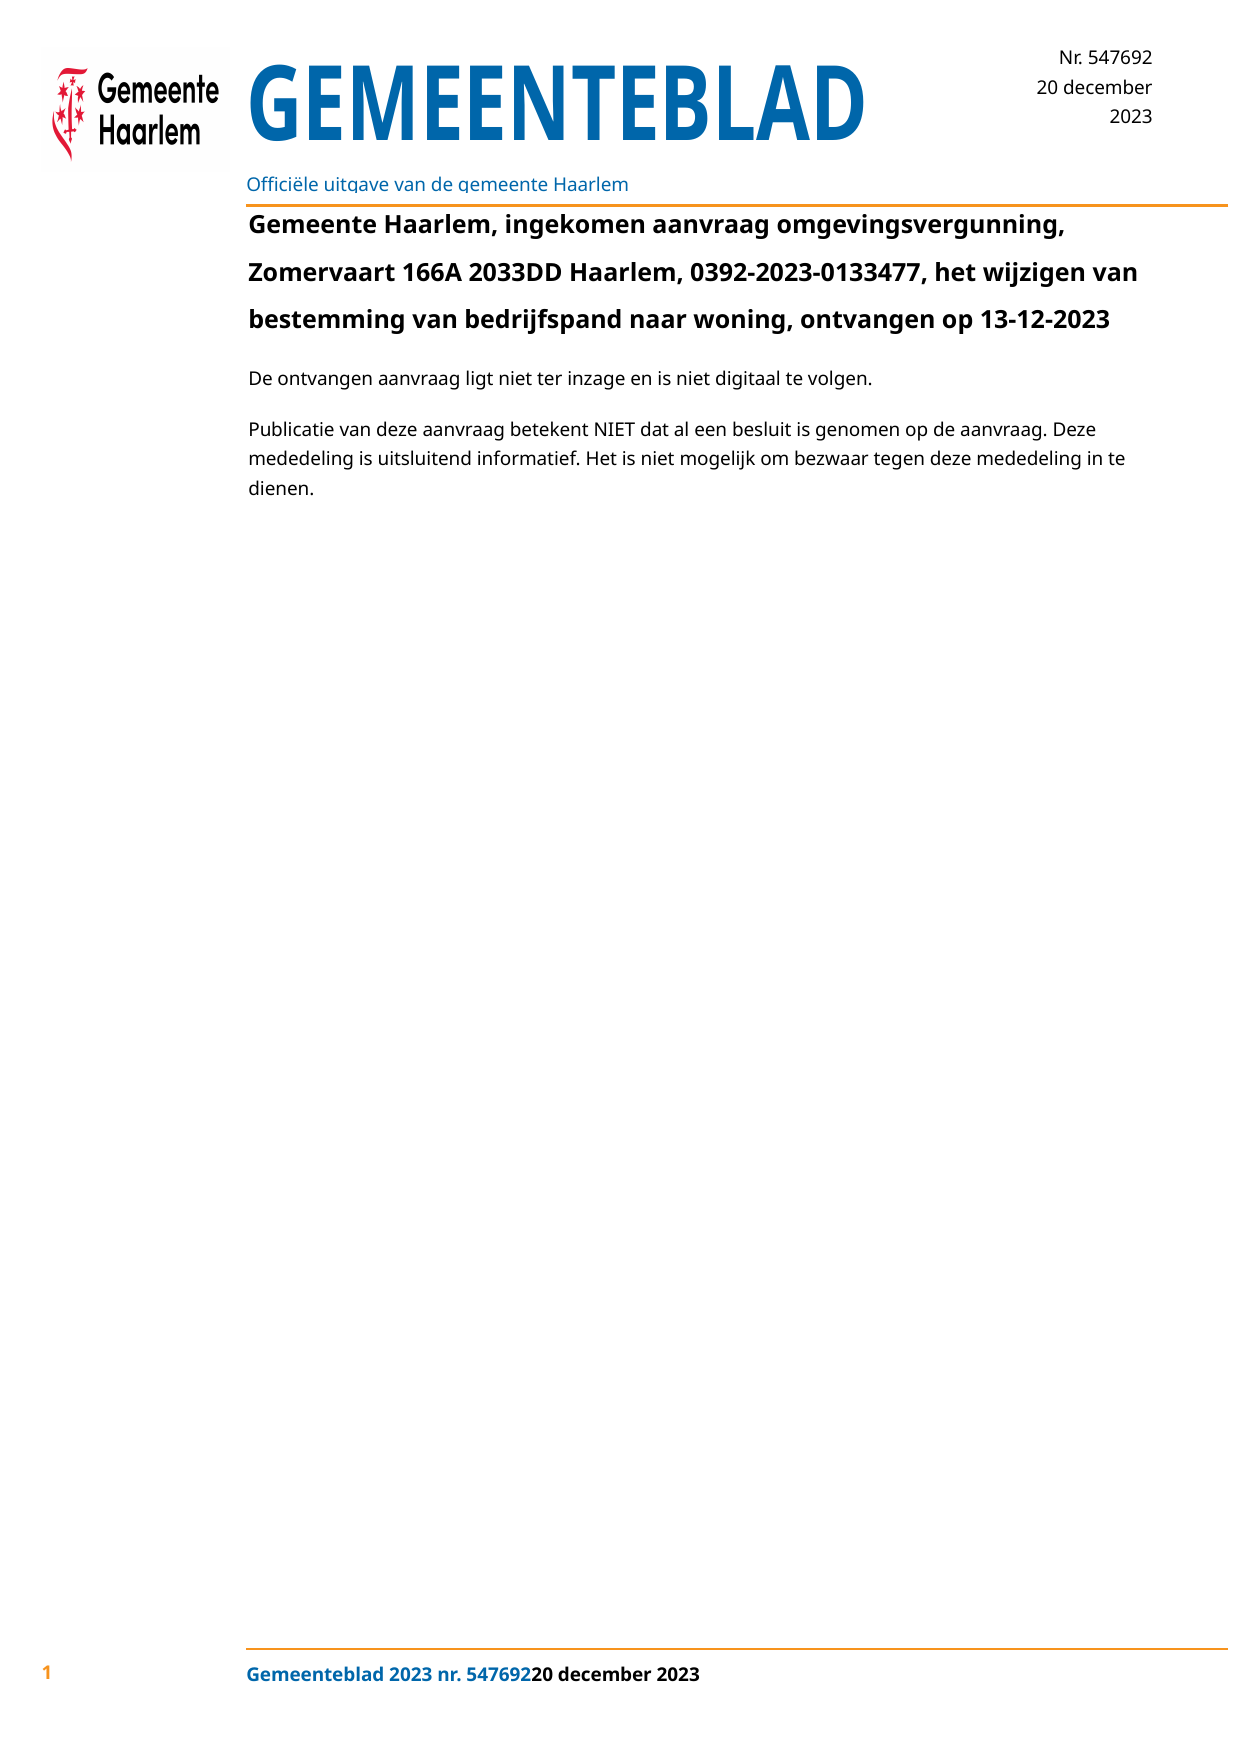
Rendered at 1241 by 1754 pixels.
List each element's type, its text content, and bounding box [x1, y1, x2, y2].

text Gemeente Haarlem, ingekomen aanvraag omgevingsvergunning, Zomervaart 166A 2033DD Haarlem, 0392-2023-0133477, het wijzigen van bestemming van bedrijfspand naar woning, ontvangen op 13-12-2023 [248, 207, 1152, 336]
picture [41, 47, 231, 172]
text De ontvangen aanvraag ligt niet ter inzage en is niet digitaal te volgen. [248, 366, 1152, 391]
text Publicatie van deze aanvraag betekent NIET dat al een besluit is genomen op de aanvraag. Deze mededeling is uitsluitend informatief. Het is niet mogelijk om bezwaar tegen deze mededeling in te dienen. [248, 416, 1152, 501]
